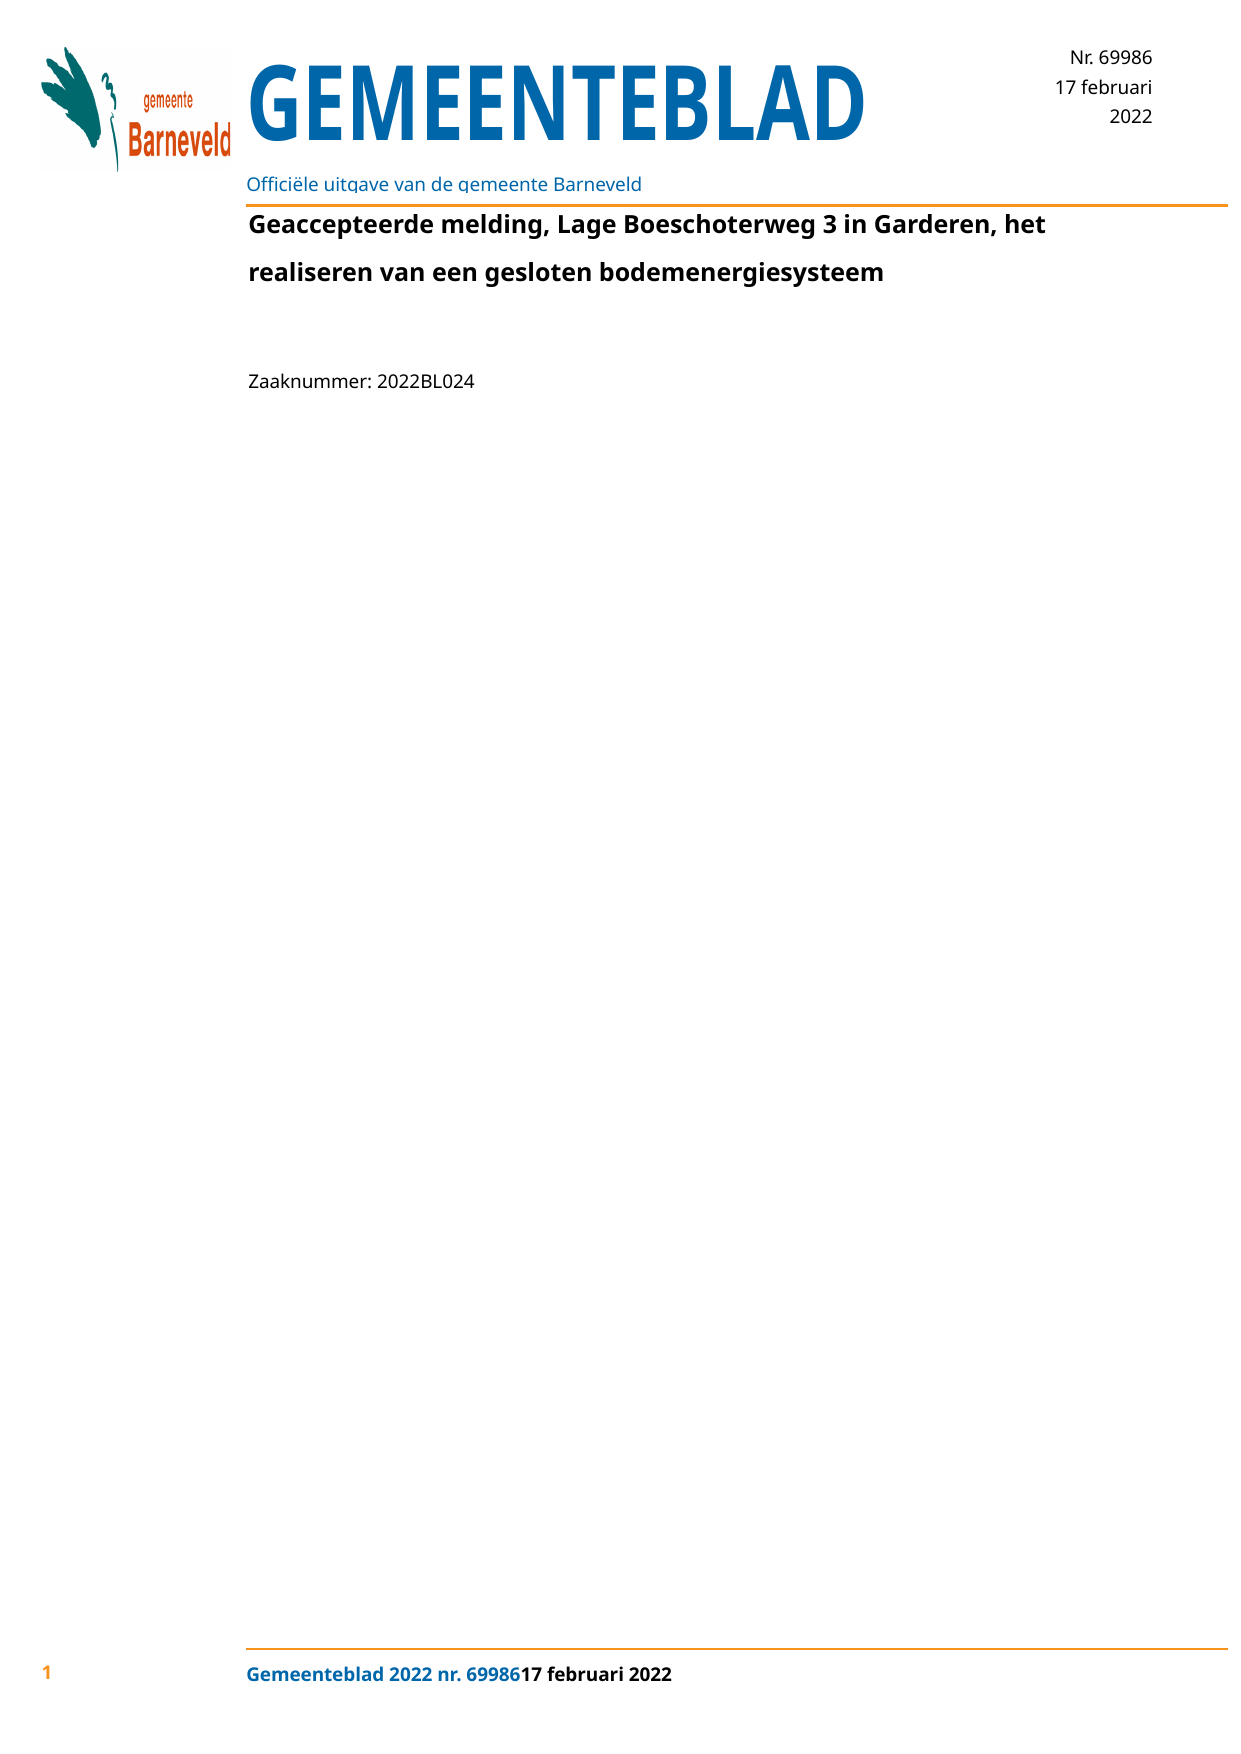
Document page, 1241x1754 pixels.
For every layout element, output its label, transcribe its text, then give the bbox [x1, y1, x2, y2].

text Zaaknummer: 2022BL024 [248, 368, 1152, 394]
picture [41, 47, 231, 172]
text Geaccepteerde melding, Lage Boeschoterweg 3 in Garderen, het realiseren van een gesloten bodemenergiesysteem [248, 207, 1152, 288]
